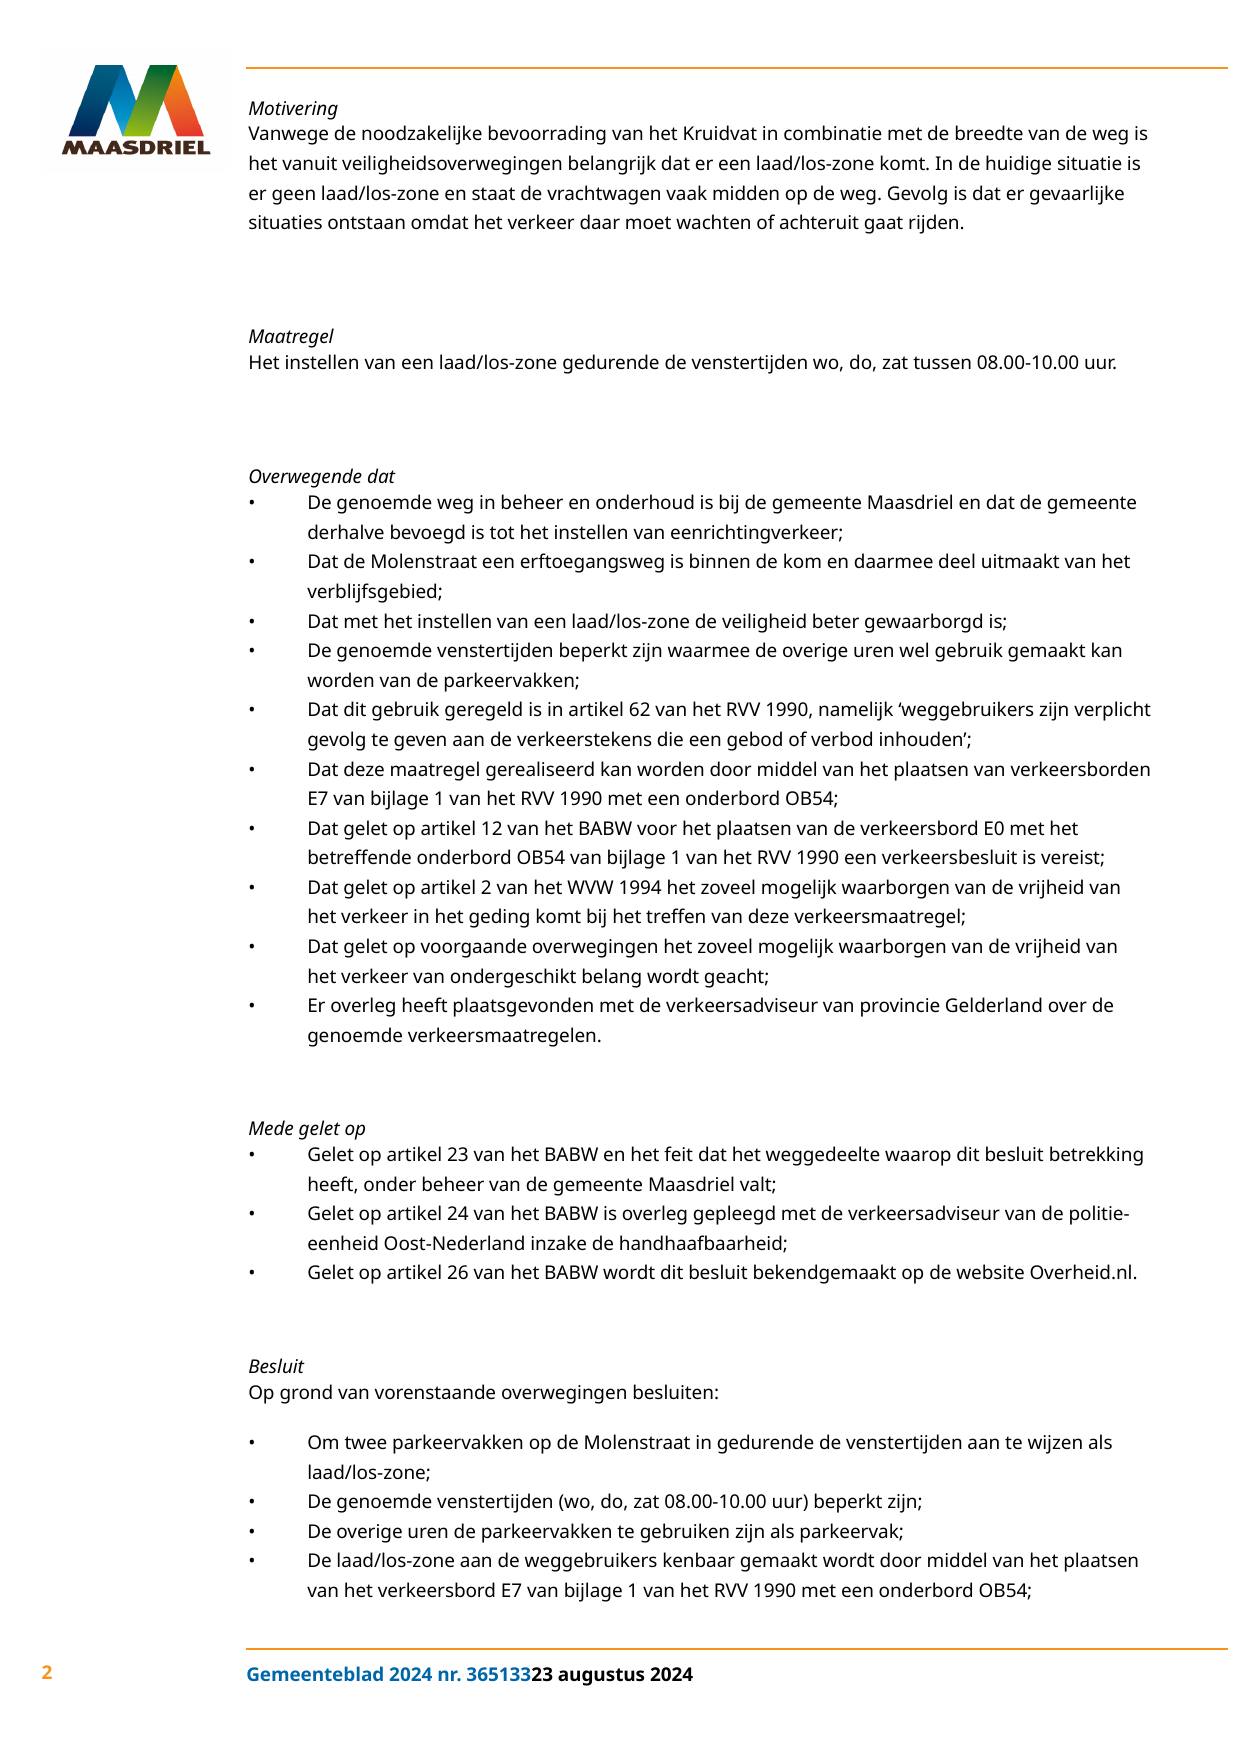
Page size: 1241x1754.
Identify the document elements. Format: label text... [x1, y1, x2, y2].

text Op grond van vorenstaande overwegingen besluiten: [248, 1379, 1152, 1404]
picture [41, 47, 231, 172]
list De laad/los-zone aan de weggebruikers kenbaar gemaakt wordt door middel van het plaatsen van het verkeersbord E7 van bijlage 1 van het RVV 1990 met een onderbord OB54; [248, 1548, 1152, 1603]
text Motivering [248, 95, 1152, 121]
list Dat gelet op voorgaande overwegingen het zoveel mogelijk waarborgen van de vrijheid van het verkeer van ondergeschikt belang wordt geacht; [248, 933, 1152, 988]
list Er overleg heeft plaatsgevonden met de verkeersadviseur van provincie Gelderland over de genoemde verkeersmaatregelen. [248, 992, 1152, 1048]
list De genoemde venstertijden beperkt zijn waarmee de overige uren wel gebruik gemaakt kan worden van de parkeervakken; [248, 637, 1152, 693]
text Vanwege de noodzakelijke bevoorrading van het Kruidvat in combinatie met de breedte van de weg is het vanuit veiligheidsoverwegingen belangrijk dat er een laad/los-zone komt. In de huidige situatie is er geen laad/los-zone en staat de vrachtwagen vaak midden op de weg. Gevolg is dat er gevaarlijke situaties ontstaan omdat het verkeer daar moet wachten of achteruit gaat rijden. [248, 121, 1152, 235]
list De overige uren de parkeervakken te gebruiken zijn als parkeervak; [248, 1518, 1152, 1544]
list De genoemde venstertijden (wo, do, zat 08.00-10.00 uur) beperkt zijn; [248, 1488, 1152, 1514]
text Mede gelet op [248, 1116, 1152, 1141]
list Dat gelet op artikel 12 van het BABW voor het plaatsen van de verkeersbord E0 met het betreffende onderbord OB54 van bijlage 1 van het RVV 1990 een verkeersbesluit is vereist; [248, 815, 1152, 870]
list Dat deze maatregel gerealiseerd kan worden door middel van het plaatsen van verkeersborden E7 van bijlage 1 van het RVV 1990 met een onderbord OB54; [248, 756, 1152, 811]
list Gelet op artikel 26 van het BABW wordt dit besluit bekendgemaakt op de website Overheid.nl. [248, 1259, 1152, 1285]
list Dat gelet op artikel 2 van het WVW 1994 het zoveel mogelijk waarborgen van de vrijheid van het verkeer in het geding komt bij het treffen van deze verkeersmaatregel; [248, 874, 1152, 929]
text Overwegende dat [248, 464, 1152, 489]
list Gelet op artikel 24 van het BABW is overleg gepleegd met de verkeersadviseur van de politie-eenheid Oost-Nederland inzake de handhaafbaarheid; [248, 1200, 1152, 1256]
list Dat met het instellen van een laad/los-zone de veiligheid beter gewaarborgd is; [248, 608, 1152, 633]
text Maatregel [248, 324, 1152, 349]
text Het instellen van een laad/los-zone gedurende de venstertijden wo, do, zat tussen 08.00-10.00 uur. [248, 349, 1152, 375]
list Om twee parkeervakken op de Molenstraat in gedurende de venstertijden aan te wijzen als laad/los-zone; [248, 1429, 1152, 1484]
list Dat dit gebruik geregeld is in artikel 62 van het RVV 1990, namelijk ‘weggebruikers zijn verplicht gevolg te geven aan de verkeerstekens die een gebod of verbod inhouden’; [248, 697, 1152, 752]
list De genoemde weg in beheer en onderhoud is bij de gemeente Maasdriel en dat de gemeente derhalve bevoegd is tot het instellen van eenrichtingverkeer; [248, 489, 1152, 545]
list Dat de Molenstraat een erftoegangsweg is binnen de kom en daarmee deel uitmaakt van het verblijfsgebied; [248, 549, 1152, 604]
list Gelet op artikel 23 van het BABW en het feit dat het weggedeelte waarop dit besluit betrekking heeft, onder beheer van de gemeente Maasdriel valt; [248, 1141, 1152, 1197]
text Besluit [248, 1353, 1152, 1379]
